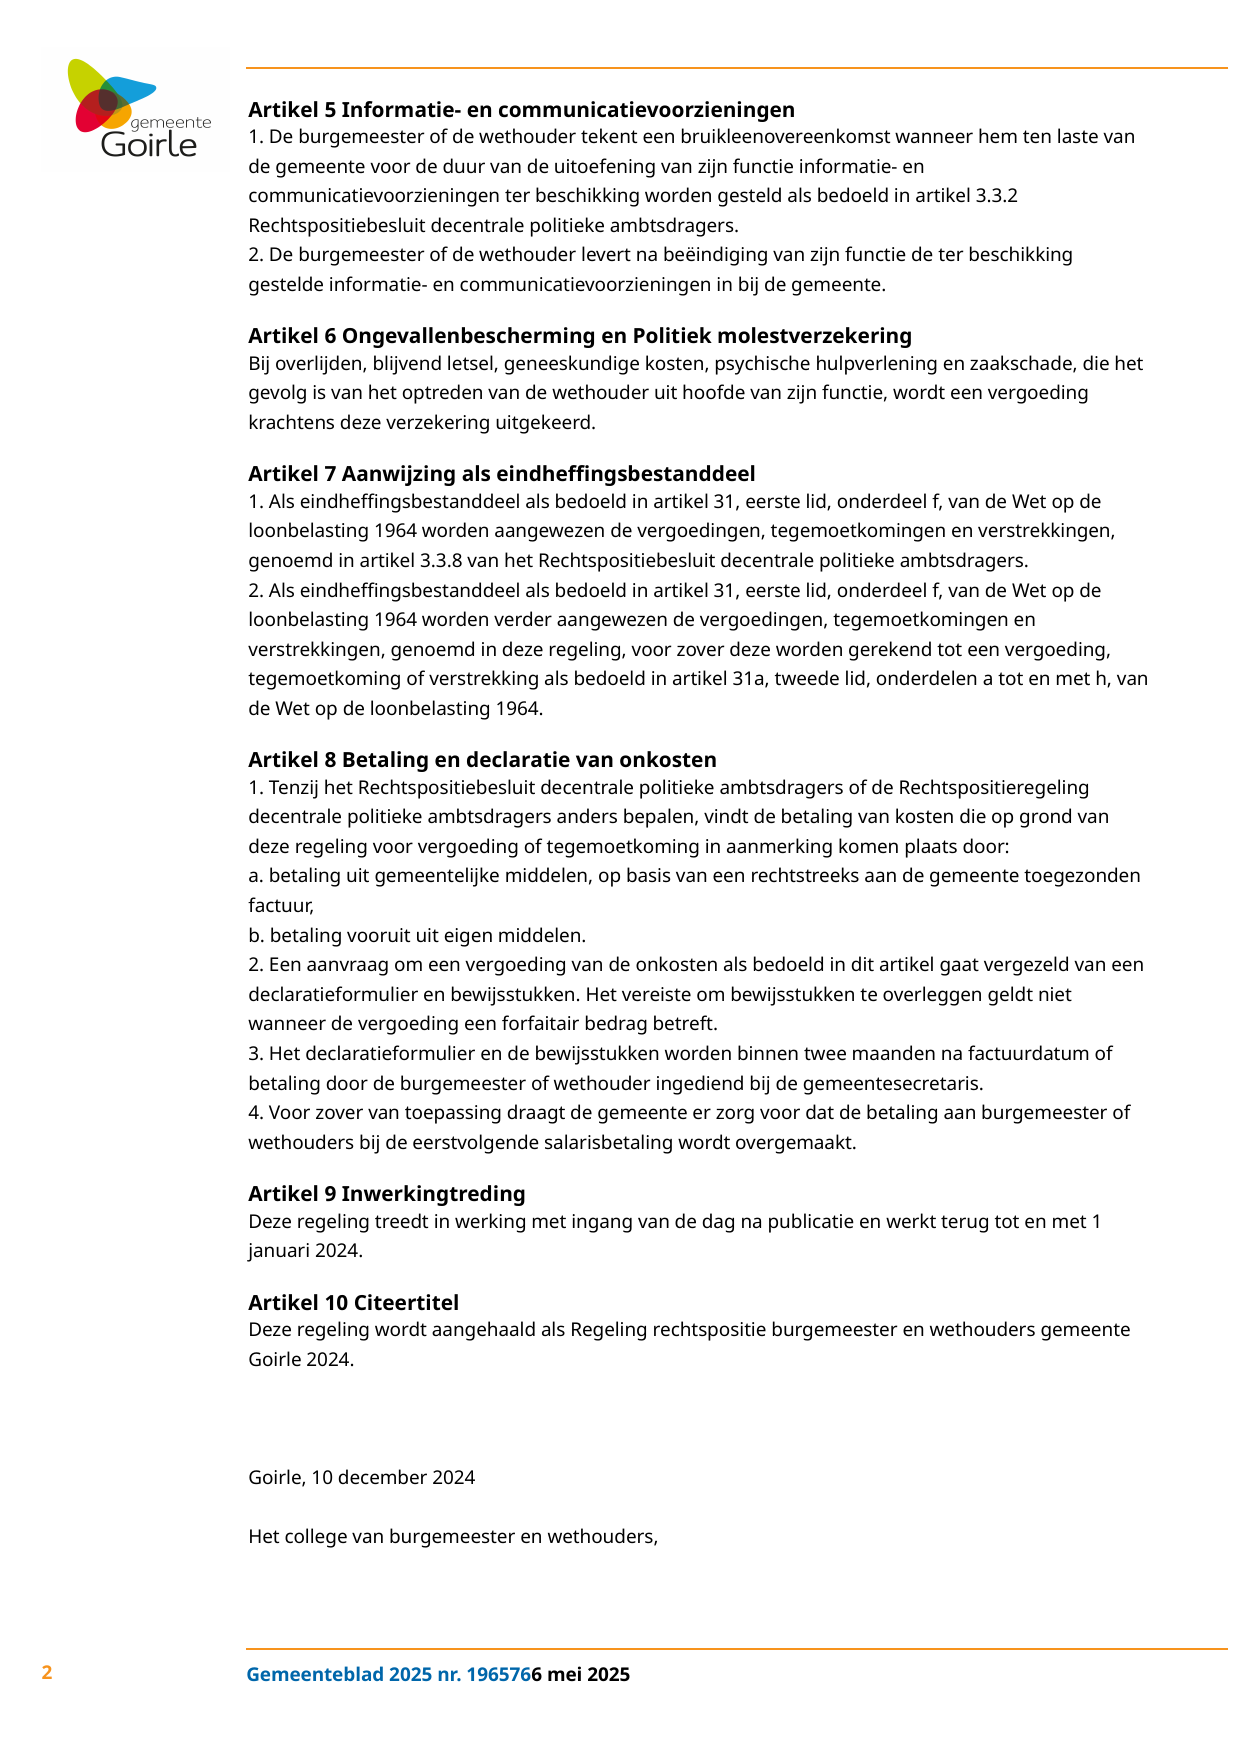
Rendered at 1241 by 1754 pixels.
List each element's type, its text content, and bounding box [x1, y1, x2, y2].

text Artikel 5 Informatie- en communicatievoorzieningen [248, 95, 1152, 123]
text 1. De burgemeester of de wethouder tekent een bruikleenovereenkomst wanneer hem ten laste van de gemeente voor de duur van de uitoefening van zijn functie informatie- en communicatievoorzieningen ter beschikking worden gesteld als bedoeld in artikel 3.3.2 Rechtspositiebesluit decentrale politieke ambtsdragers. [248, 123, 1152, 238]
text Bij overlijden, blijvend letsel, geneeskundige kosten, psychische hulpverlening en zaakschade, die het gevolg is van het optreden van de wethouder uit hoofde van zijn functie, wordt een vergoeding krachtens deze verzekering uitgekeerd. [248, 350, 1152, 435]
text Deze regeling wordt aangehaald als Regeling rechtspositie burgemeester en wethouders gemeente Goirle 2024. [248, 1316, 1152, 1372]
text a. betaling uit gemeentelijke middelen, op basis van een rechtstreeks aan de gemeente toegezonden factuur, [248, 863, 1152, 918]
text Goirle, 10 december 2024 [248, 1464, 1152, 1490]
text Het college van burgemeester en wethouders, [248, 1523, 1152, 1549]
picture [41, 47, 231, 172]
text Artikel 9 Inwerkingtreding [248, 1179, 1152, 1208]
text Artikel 6 Ongevallenbescherming en Politiek molestverzekering [248, 322, 1152, 350]
text Artikel 7 Aanwijzing als eindheffingsbestanddeel [248, 459, 1152, 488]
text Artikel 8 Betaling en declaratie van onkosten [248, 746, 1152, 774]
text 2. De burgemeester of de wethouder levert na beëindiging van zijn functie de ter beschikking gestelde informatie- en communicatievoorzieningen in bij de gemeente. [248, 242, 1152, 297]
text 3. Het declaratieformulier en de bewijsstukken worden binnen twee maanden na factuurdatum of betaling door de burgemeester of wethouder ingediend bij de gemeentesecretaris. [248, 1040, 1152, 1096]
text 2. Als eindheffingsbestanddeel als bedoeld in artikel 31, eerste lid, onderdeel f, van de Wet op de loonbelasting 1964 worden verder aangewezen de vergoedingen, tegemoetkomingen en verstrekkingen, genoemd in deze regeling, voor zover deze worden gerekend tot een vergoeding, tegemoetkoming of verstrekking als bedoeld in artikel 31a, tweede lid, onderdelen a tot en met h, van de Wet op de loonbelasting 1964. [248, 577, 1152, 721]
text 4. Voor zover van toepassing draagt de gemeente er zorg voor dat de betaling aan burgemeester of wethouders bij de eerstvolgende salarisbetaling wordt overgemaakt. [248, 1099, 1152, 1155]
text b. betaling vooruit uit eigen middelen. [248, 922, 1152, 948]
text Deze regeling treedt in werking met ingang van de dag na publicatie en werkt terug tot en met 1 januari 2024. [248, 1208, 1152, 1263]
text 1. Tenzij het Rechtspositiebesluit decentrale politieke ambtsdragers of de Rechtspositieregeling decentrale politieke ambtsdragers anders bepalen, vindt de betaling van kosten die op grond van deze regeling voor vergoeding of tegemoetkoming in aanmerking komen plaats door: [248, 774, 1152, 859]
text Artikel 10 Citeertitel [248, 1288, 1152, 1316]
text 2. Een aanvraag om een vergoeding van de onkosten als bedoeld in dit artikel gaat vergezeld van een declaratieformulier en bewijsstukken. Het vereiste om bewijsstukken te overleggen geldt niet wanneer de vergoeding een forfaitair bedrag betreft. [248, 951, 1152, 1036]
text 1. Als eindheffingsbestanddeel als bedoeld in artikel 31, eerste lid, onderdeel f, van de Wet op de loonbelasting 1964 worden aangewezen de vergoedingen, tegemoetkomingen en verstrekkingen, genoemd in artikel 3.3.8 van het Rechtspositiebesluit decentrale politieke ambtsdragers. [248, 488, 1152, 573]
